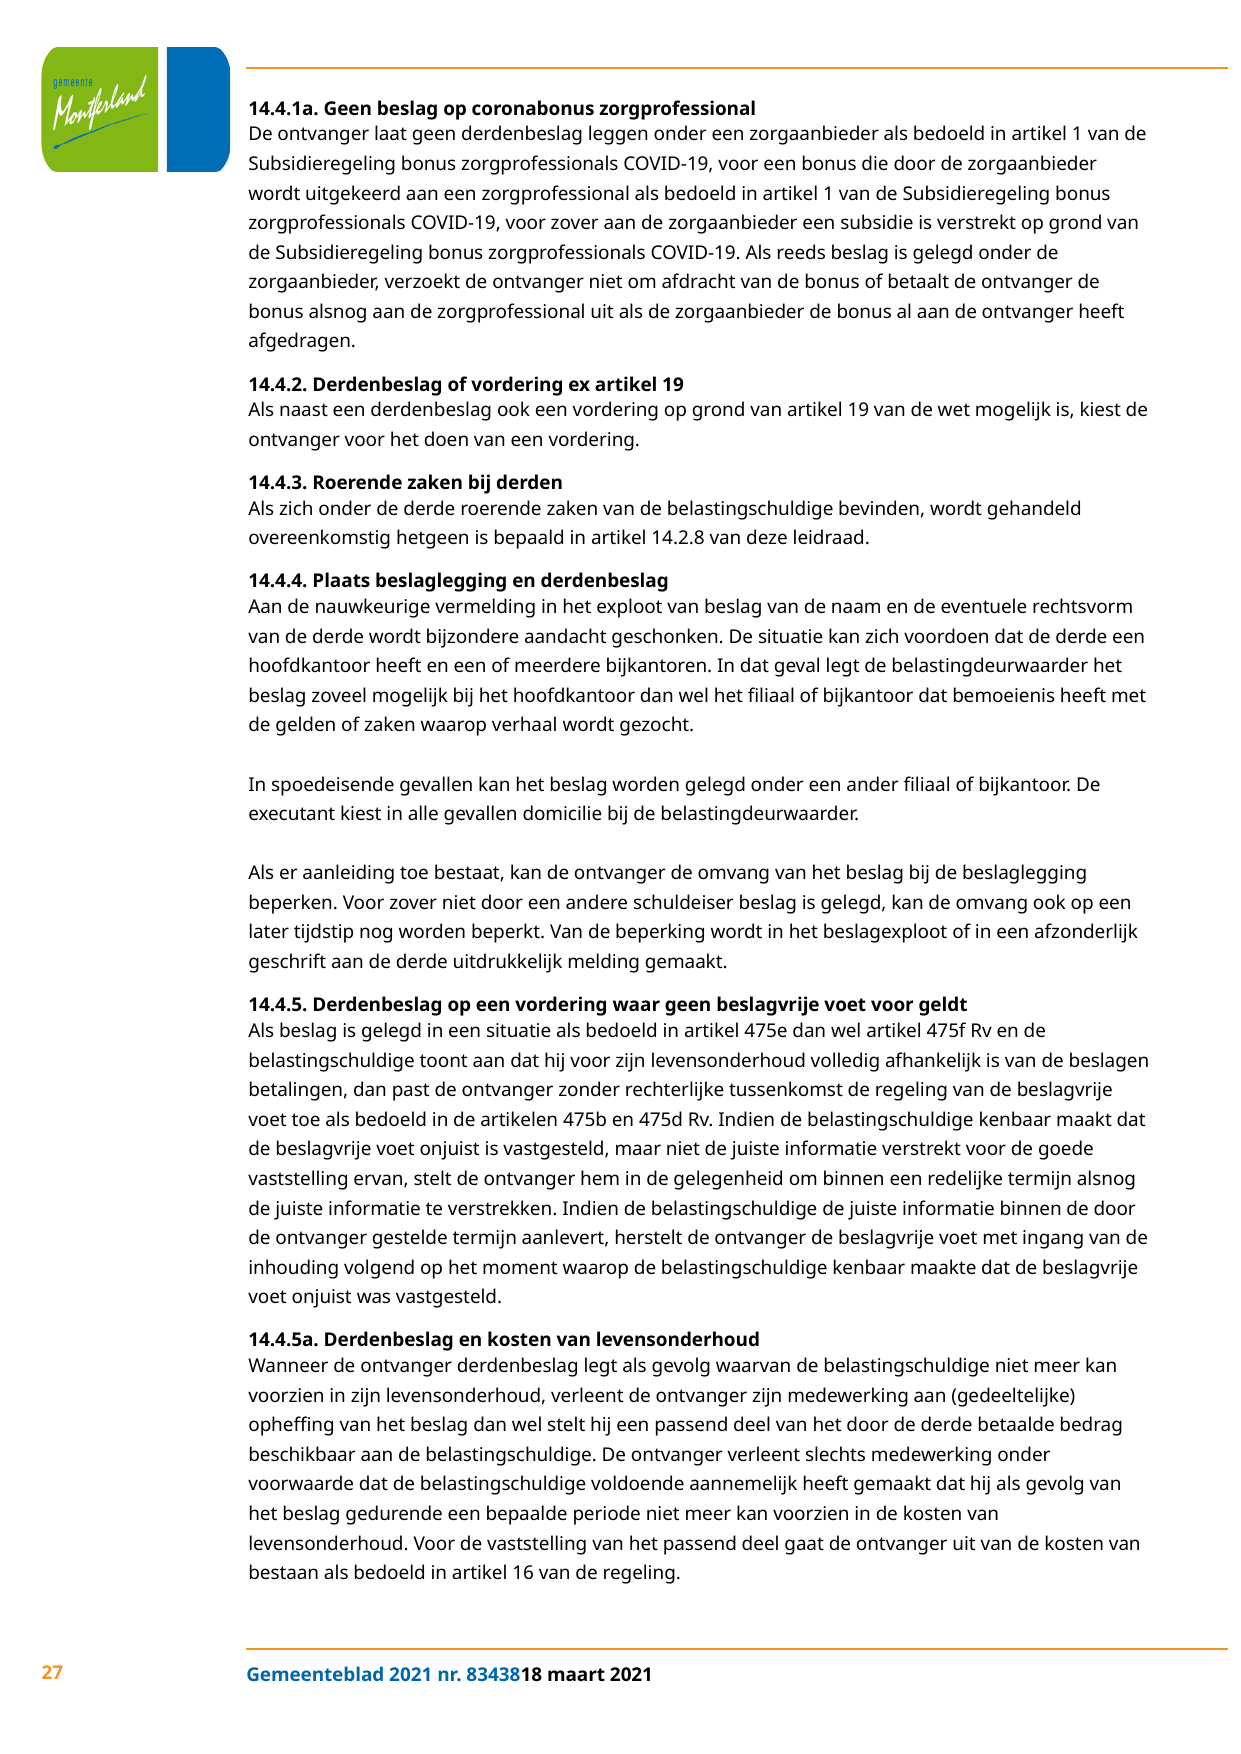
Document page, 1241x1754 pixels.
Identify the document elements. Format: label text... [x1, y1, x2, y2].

text Als er aanleiding toe bestaat, kan de ontvanger de omvang van het beslag bij de beslaglegging beperken. Voor zover niet door een andere schuldeiser beslag is gelegd, kan de omvang ook op een later tijdstip nog worden beperkt. Van de beperking wordt in het beslagexploot of in een afzonderlijk geschrift aan de derde uitdrukkelijk melding gemaakt. [248, 859, 1152, 974]
text 14.4.5a. Derdenbeslag en kosten van levensonderhoud [248, 1327, 1152, 1352]
text De ontvanger laat geen derdenbeslag leggen onder een zorgaanbieder als bedoeld in artikel 1 van de Subsidieregeling bonus zorgprofessionals COVID-19, voor een bonus die door de zorgaanbieder wordt uitgekeerd aan een zorgprofessional als bedoeld in artikel 1 van de Subsidieregeling bonus zorgprofessionals COVID-19, voor zover aan de zorgaanbieder een subsidie is verstrekt op grond van de Subsidieregeling bonus zorgprofessionals COVID-19. Als reeds beslag is gelegd onder de zorgaanbieder, verzoekt de ontvanger niet om afdracht van de bonus of betaalt de ontvanger de bonus alsnog aan de zorgprofessional uit als de zorgaanbieder de bonus al aan de ontvanger heeft afgedragen. [248, 121, 1152, 353]
text In spoedeisende gevallen kan het beslag worden gelegd onder een ander filiaal of bijkantoor. De executant kiest in alle gevallen domicilie bij de belastingdeurwaarder. [248, 771, 1152, 826]
text 14.4.1a. Geen beslag op coronabonus zorgprofessional [248, 95, 1152, 121]
text 14.4.4. Plaats beslaglegging en derdenbeslag [248, 568, 1152, 593]
text 14.4.2. Derdenbeslag of vordering ex artikel 19 [248, 371, 1152, 396]
text 14.4.5. Derdenbeslag op een vordering waar geen beslagvrije voet voor geldt [248, 991, 1152, 1017]
text Als naast een derdenbeslag ook een vordering op grond van artikel 19 van de wet mogelijk is, kiest de ontvanger voor het doen van een vordering. [248, 396, 1152, 452]
text Als beslag is gelegd in een situatie als bedoeld in artikel 475e dan wel artikel 475f Rv en de belastingschuldige toont aan dat hij voor zijn levensonderhoud volledig afhankelijk is van de beslagen betalingen, dan past de ontvanger zonder rechterlijke tussenkomst de regeling van de beslagvrije voet toe als bedoeld in de artikelen 475b en 475d Rv. Indien de belastingschuldige kenbaar maakt dat de beslagvrije voet onjuist is vastgesteld, maar niet de juiste informatie verstrekt voor de goede vaststelling ervan, stelt de ontvanger hem in de gelegenheid om binnen een redelijke termijn alsnog de juiste informatie te verstrekken. Indien de belastingschuldige de juiste informatie binnen de door de ontvanger gestelde termijn aanlevert, herstelt de ontvanger de beslagvrije voet met ingang van de inhouding volgend op het moment waarop de belastingschuldige kenbaar maakte dat de beslagvrije voet onjuist was vastgesteld. [248, 1017, 1152, 1309]
text Als zich onder de derde roerende zaken van de belastingschuldige bevinden, wordt gehandeld overeenkomstig hetgeen is bepaald in artikel 14.2.8 van deze leidraad. [248, 495, 1152, 550]
text 14.4.3. Roerende zaken bij derden [248, 469, 1152, 495]
text Aan de nauwkeurige vermelding in het exploot van beslag van de naam en de eventuele rechtsvorm van de derde wordt bijzondere aandacht geschonken. De situatie kan zich voordoen dat de derde een hoofdkantoor heeft en een of meerdere bijkantoren. In dat geval legt de belastingdeurwaarder het beslag zoveel mogelijk bij het hoofdkantoor dan wel het filiaal of bijkantoor dat bemoeienis heeft met de gelden of zaken waarop verhaal wordt gezocht. [248, 593, 1152, 737]
text Wanneer de ontvanger derdenbeslag legt als gevolg waarvan de belastingschuldige niet meer kan voorzien in zijn levensonderhoud, verleent de ontvanger zijn medewerking aan (gedeeltelijke) opheffing van het beslag dan wel stelt hij een passend deel van het door de derde betaalde bedrag beschikbaar aan de belastingschuldige. De ontvanger verleent slechts medewerking onder voorwaarde dat de belastingschuldige voldoende aannemelijk heeft gemaakt dat hij als gevolg van het beslag gedurende een bepaalde periode niet meer kan voorzien in de kosten van levensonderhoud. Voor de vaststelling van het passend deel gaat de ontvanger uit van de kosten van bestaan als bedoeld in artikel 16 van de regeling. [248, 1352, 1152, 1585]
picture [41, 47, 231, 172]
